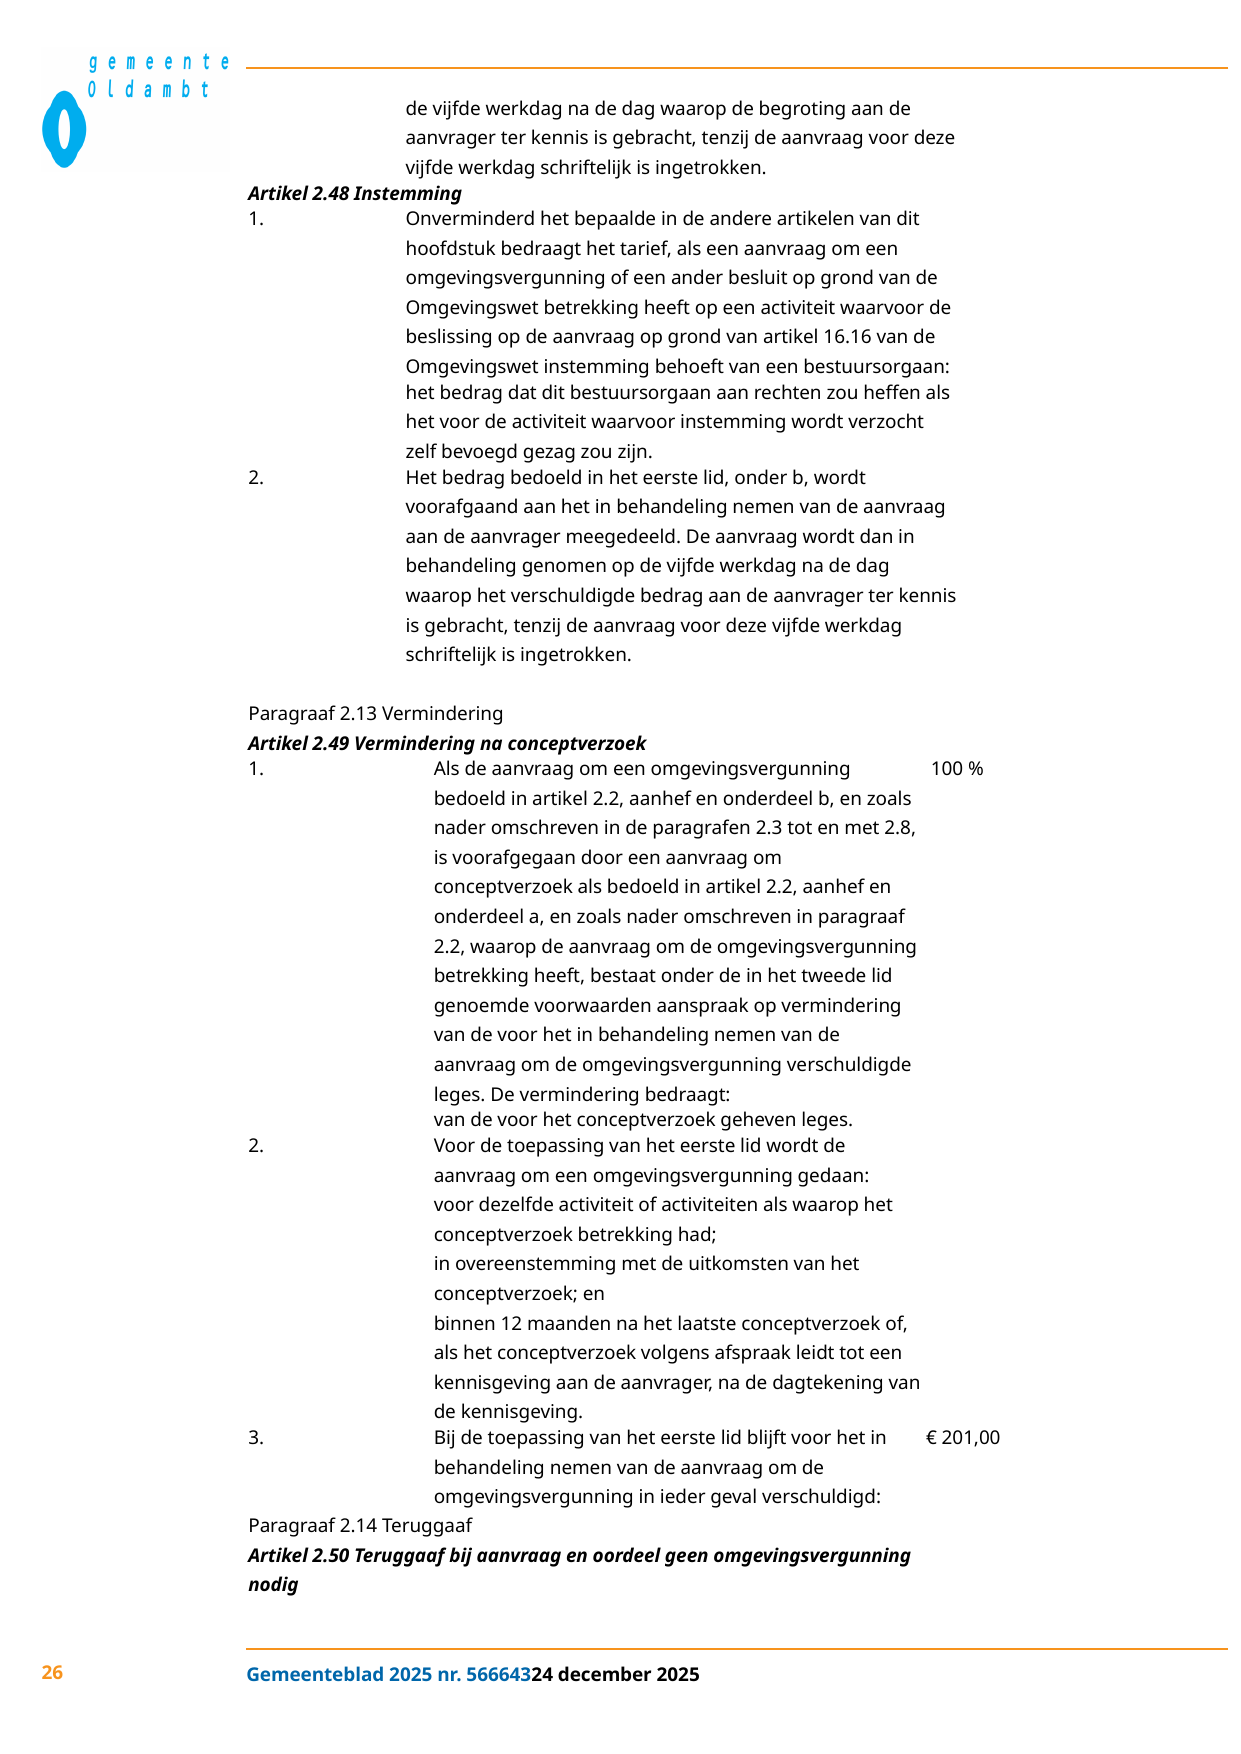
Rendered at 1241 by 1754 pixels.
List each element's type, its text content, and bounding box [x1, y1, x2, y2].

table_header [926, 730, 1152, 755]
table_cell 1. [248, 755, 433, 1107]
table_cell [926, 1107, 1152, 1132]
table_cell [960, 464, 1152, 667]
text Paragraaf 2.14 Teruggaaf [248, 1512, 1152, 1538]
table_cell € 201,00 [926, 1424, 1152, 1509]
table_cell [960, 205, 1152, 379]
picture [41, 47, 231, 172]
table_cell Voor de toepassing van het eerste lid wordt de aanvraag om een omgevingsvergunning gedaan: voor dezelfde activiteit of activiteiten als waarop het conceptverzoek betrekking had; in overeenstemming met de uitkomsten van het conceptverzoek; en binnen 12 maanden na het laatste conceptverzoek of, als het conceptverzoek volgens afspraak leidt tot een kennisgeving aan de aanvrager, na de dagtekening van de kennisgeving. [434, 1132, 926, 1424]
table_header Artikel 2.50 Teruggaaf bij aanvraag en oordeel geen omgevingsvergunning nodig [248, 1542, 924, 1597]
table_cell 3. [248, 1424, 433, 1509]
table_cell [248, 1107, 433, 1132]
table_cell Het bedrag bedoeld in het eerste lid, onder b, wordt voorafgaand aan het in behandeling nemen van de aanvraag aan de aanvrager meegedeeld. De aanvraag wordt dan in behandeling genomen op de vijfde werkdag na de dag waarop het verschuldigde bedrag aan de aanvrager ter kennis is gebracht, tenzij de aanvraag voor deze vijfde werkdag schriftelijk is ingetrokken. [405, 464, 960, 667]
table_cell van de voor het conceptverzoek geheven leges. [434, 1107, 926, 1132]
table_cell 100 % [926, 755, 1152, 1107]
table_cell Artikel 2.48 Instemming [248, 180, 960, 205]
table_cell 2. [248, 464, 405, 667]
table_cell Bij de toepassing van het eerste lid blijft voor het in behandeling nemen van de aanvraag om de omgevingsvergunning in ieder geval verschuldigd: [434, 1424, 926, 1509]
table_cell [960, 379, 1152, 464]
text Paragraaf 2.13 Vermindering [248, 700, 1152, 726]
table_cell Onverminderd het bepaalde in de andere artikelen van dit hoofdstuk bedraagt het tarief, als een aanvraag om een omgevingsvergunning of een ander besluit op grond van de Omgevingswet betrekking heeft op een activiteit waarvoor de beslissing op de aanvraag op grond van artikel 16.16 van de Omgevingswet instemming behoeft van een bestuursorgaan: [405, 205, 960, 379]
table_cell de vijfde werkdag na de dag waarop de begroting aan de aanvrager ter kennis is gebracht, tenzij de aanvraag voor deze vijfde werkdag schriftelijk is ingetrokken. [405, 95, 960, 180]
table_cell [248, 95, 405, 180]
table_cell het bedrag dat dit bestuursorgaan aan rechten zou heffen als het voor de activiteit waarvoor instemming wordt verzocht zelf bevoegd gezag zou zijn. [405, 379, 960, 464]
table_cell 2. [248, 1132, 433, 1424]
table_cell 1. [248, 205, 405, 379]
table_header Artikel 2.49 Vermindering na conceptverzoek [248, 730, 926, 755]
table_cell [960, 180, 1152, 205]
table_cell [926, 1132, 1152, 1424]
table_cell [248, 379, 405, 464]
table_cell [960, 95, 1152, 180]
table_header [924, 1542, 1152, 1597]
table_cell Als de aanvraag om een omgevingsvergunning bedoeld in artikel 2.2, aanhef en onderdeel b, en zoals nader omschreven in de paragrafen 2.3 tot en met 2.8, is voorafgegaan door een aanvraag om conceptverzoek als bedoeld in artikel 2.2, aanhef en onderdeel a, en zoals nader omschreven in paragraaf 2.2, waarop de aanvraag om de omgevingsvergunning betrekking heeft, bestaat onder de in het tweede lid genoemde voorwaarden aanspraak op vermindering van de voor het in behandeling nemen van de aanvraag om de omgevingsvergunning verschuldigde leges. De vermindering bedraagt: [434, 755, 926, 1107]
